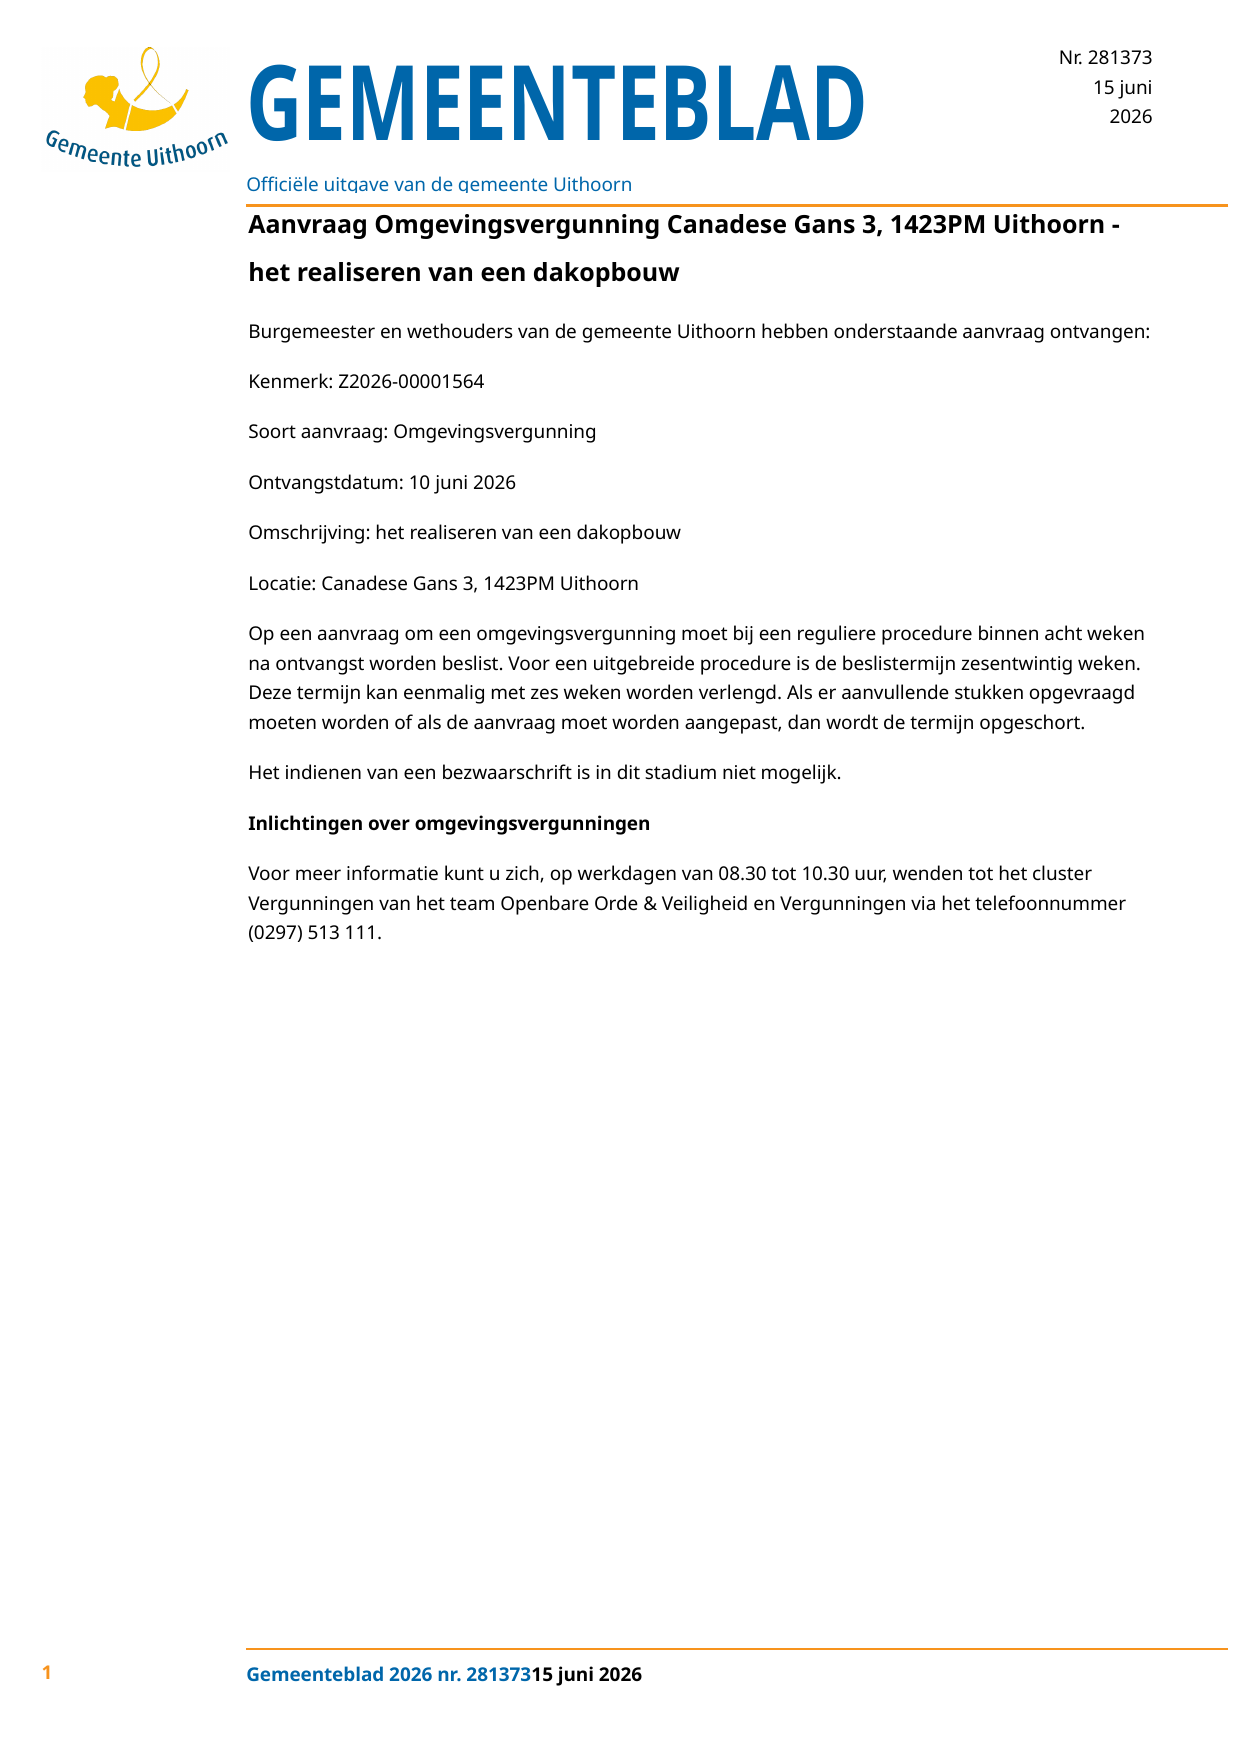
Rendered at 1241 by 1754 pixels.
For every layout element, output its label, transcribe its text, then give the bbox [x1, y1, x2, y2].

text Burgemeester en wethouders van de gemeente Uithoorn hebben onderstaande aanvraag ontvangen: [248, 318, 1152, 344]
text Soort aanvraag: Omgevingsvergunning [248, 419, 1152, 444]
text Voor meer informatie kunt u zich, op werkdagen van 08.30 tot 10.30 uur, wenden tot het cluster Vergunningen van het team Openbare Orde & Veiligheid en Vergunningen via het telefoonnummer (0297) 513 111. [248, 860, 1152, 945]
text Inlichtingen over omgevingsvergunningen [248, 810, 1152, 836]
text Het indienen van een bezwaarschrift is in dit stadium niet mogelijk. [248, 759, 1152, 785]
text Ontvangstdatum: 10 juni 2026 [248, 469, 1152, 495]
text Op een aanvraag om een omgevingsvergunning moet bij een reguliere procedure binnen acht weken na ontvangst worden beslist. Voor een uitgebreide procedure is de beslistermijn zesentwintig weken. Deze termijn kan eenmalig met zes weken worden verlengd. Als er aanvullende stukken opgevraagd moeten worden of als de aanvraag moet worden aangepast, dan wordt de termijn opgeschort. [248, 620, 1152, 735]
picture [41, 47, 231, 172]
text Kenmerk: Z2026-00001564 [248, 368, 1152, 394]
text Aanvraag Omgevingsvergunning Canadese Gans 3, 1423PM Uithoorn - het realiseren van een dakopbouw [248, 207, 1152, 288]
text Omschrijving: het realiseren van een dakopbouw [248, 519, 1152, 545]
text Locatie: Canadese Gans 3, 1423PM Uithoorn [248, 570, 1152, 596]
